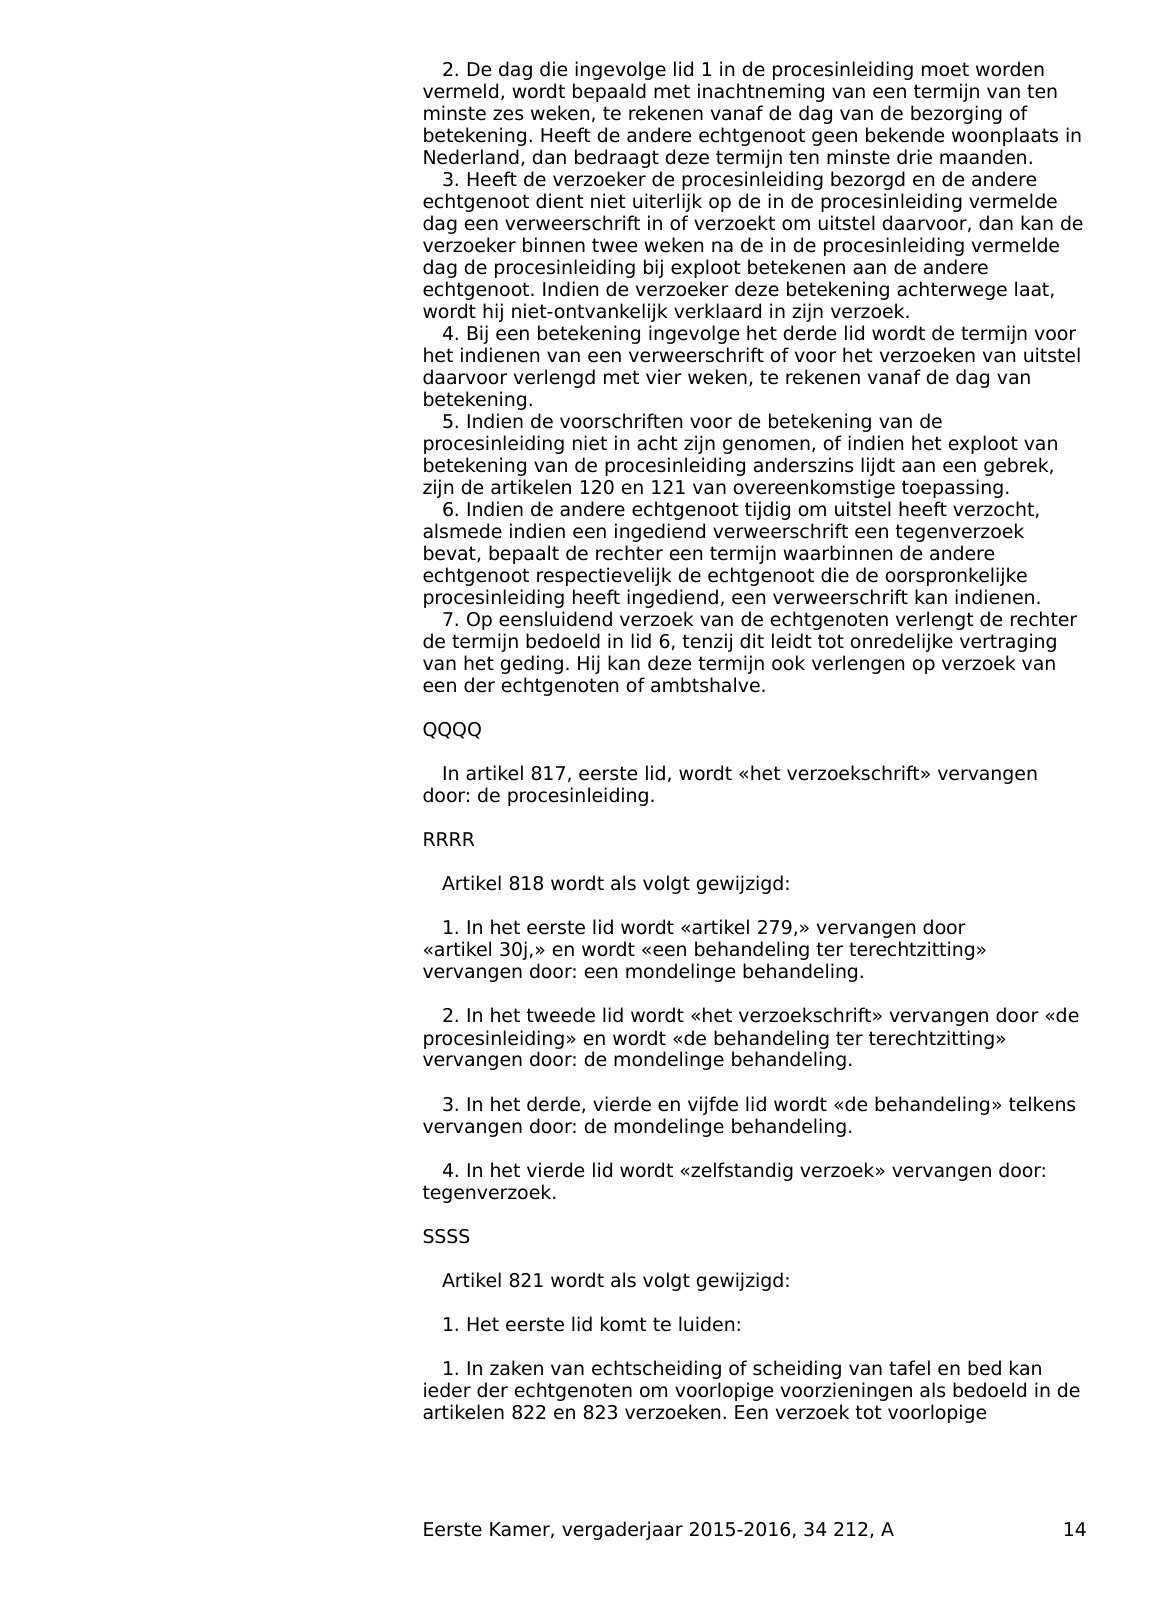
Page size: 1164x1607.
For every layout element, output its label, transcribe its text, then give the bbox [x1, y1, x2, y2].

text Artikel 821 wordt als volgt gewijzigd: [422, 1270, 1087, 1292]
text 1. In zaken van echtscheiding of scheiding van tafel en bed kan ieder der echtgenoten om voorlopige voorzieningen als bedoeld in de artikelen 822 en 823 verzoeken. Een verzoek tot voorlopige [422, 1358, 1087, 1424]
text QQQQ [422, 719, 1087, 741]
text 2. De dag die ingevolge lid 1 in de procesinleiding moet worden vermeld, wordt bepaald met inachtneming van een termijn van ten minste zes weken, te rekenen vanaf de dag van de bezorging of betekening. Heeft de andere echtgenoot geen bekende woonplaats in Nederland, dan bedraagt deze termijn ten minste drie maanden. [422, 59, 1087, 169]
text 4. Bij een betekening ingevolge het derde lid wordt de termijn voor het indienen van een verweerschrift of voor het verzoeken van uitstel daarvoor verlengd met vier weken, te rekenen vanaf de dag van betekening. [422, 323, 1087, 411]
text 6. Indien de andere echtgenoot tijdig om uitstel heeft verzocht, alsmede indien een ingediend verweerschrift een tegenverzoek bevat, bepaalt de rechter een termijn waarbinnen de andere echtgenoot respectievelijk de echtgenoot die de oorspronkelijke procesinleiding heeft ingediend, een verweerschrift kan indienen. [422, 499, 1087, 608]
text 1. Het eerste lid komt te luiden: [422, 1314, 1087, 1336]
text 4. In het vierde lid wordt «zelfstandig verzoek» vervangen door: tegenverzoek. [422, 1160, 1087, 1204]
text In artikel 817, eerste lid, wordt «het verzoekschrift» vervangen door: de procesinleiding. [422, 763, 1087, 807]
text 1. In het eerste lid wordt «artikel 279,» vervangen door «artikel 30j,» en wordt «een behandeling ter terechtzitting» vervangen door: een mondelinge behandeling. [422, 917, 1087, 983]
text RRRR [422, 829, 1087, 851]
text SSSS [422, 1226, 1087, 1248]
text 7. Op eensluidend verzoek van de echtgenoten verlengt de rechter de termijn bedoeld in lid 6, tenzij dit leidt tot onredelijke vertraging van het geding. Hij kan deze termijn ook verlengen op verzoek van een der echtgenoten of ambtshalve. [422, 608, 1087, 696]
text 3. Heeft de verzoeker de procesinleiding bezorgd en de andere echtgenoot dient niet uiterlijk op de in de procesinleiding vermelde dag een verweerschrift in of verzoekt om uitstel daarvoor, dan kan de verzoeker binnen twee weken na de in de procesinleiding vermelde dag de procesinleiding bij exploot betekenen aan de andere echtgenoot. Indien de verzoeker deze betekening achterwege laat, wordt hij niet-ontvankelijk verklaard in zijn verzoek. [422, 169, 1087, 323]
text 2. In het tweede lid wordt «het verzoekschrift» vervangen door «de procesinleiding» en wordt «de behandeling ter terechtzitting» vervangen door: de mondelinge behandeling. [422, 1005, 1087, 1071]
text Artikel 818 wordt als volgt gewijzigd: [422, 873, 1087, 895]
text 5. Indien de voorschriften voor de betekening van de procesinleiding niet in acht zijn genomen, of indien het exploot van betekening van de procesinleiding anderszins lijdt aan een gebrek, zijn de artikelen 120 en 121 van overeenkomstige toepassing. [422, 411, 1087, 499]
text 3. In het derde, vierde en vijfde lid wordt «de behandeling» telkens vervangen door: de mondelinge behandeling. [422, 1093, 1087, 1137]
